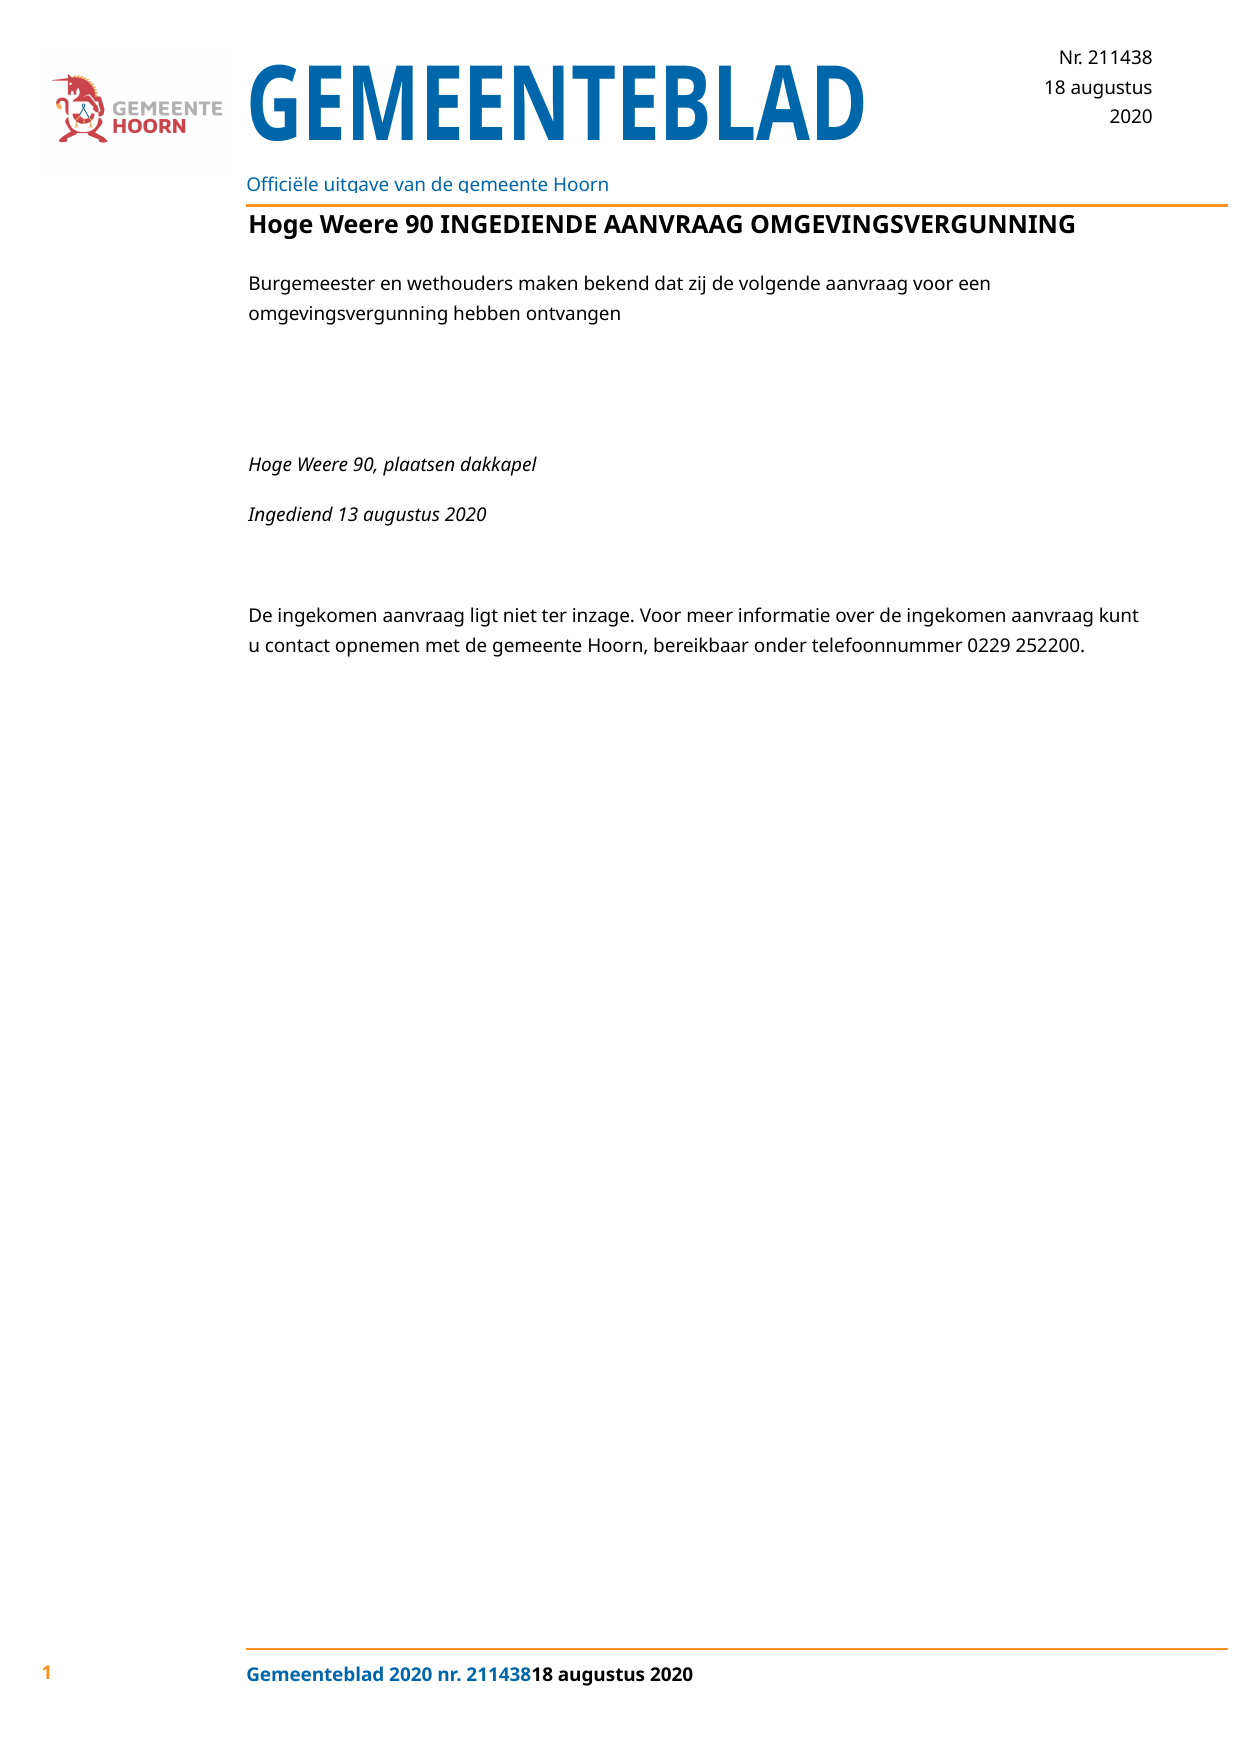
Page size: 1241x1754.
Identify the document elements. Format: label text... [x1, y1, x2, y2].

text De ingekomen aanvraag ligt niet ter inzage. Voor meer informatie over de ingekomen aanvraag kunt u contact opnemen met de gemeente Hoorn, bereikbaar onder telefoonnummer 0229 252200. [248, 602, 1152, 658]
picture [41, 47, 231, 172]
text Burgemeester en wethouders maken bekend dat zij de volgende aanvraag voor een omgevingsvergunning hebben ontvangen [248, 270, 1152, 326]
text Hoge Weere 90 INGEDIENDE AANVRAAG OMGEVINGSVERGUNNING [248, 207, 1152, 241]
text Ingediend 13 augustus 2020 [248, 502, 1152, 527]
text Hoge Weere 90, plaatsen dakkapel [248, 451, 1152, 477]
